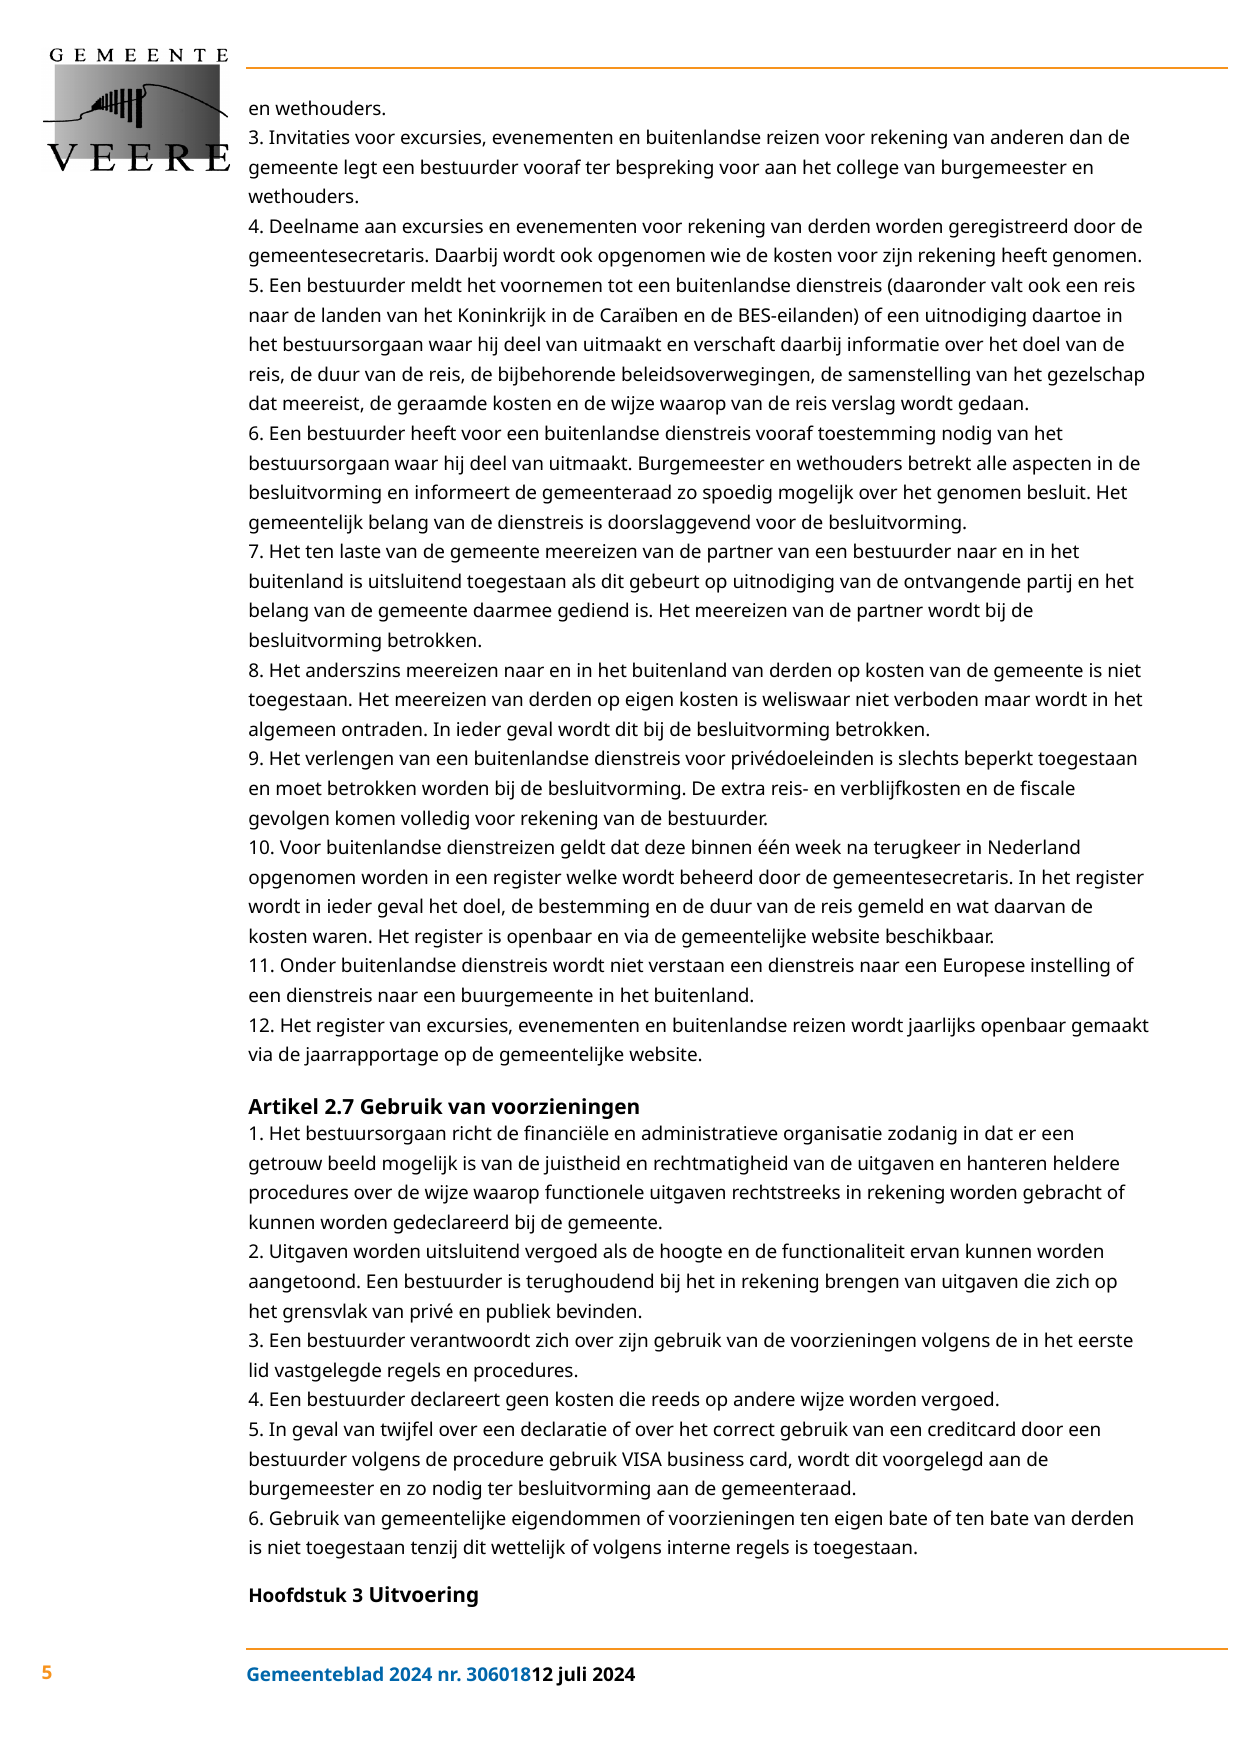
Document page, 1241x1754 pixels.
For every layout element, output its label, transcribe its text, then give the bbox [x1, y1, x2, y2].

text en wethouders. [248, 95, 1152, 121]
text 9. Het verlengen van een buitenlandse dienstreis voor privédoeleinden is slechts beperkt toegestaan en moet betrokken worden bij de besluitvorming. De extra reis- en verblijfkosten en de fiscale gevolgen komen volledig voor rekening van de bestuurder. [248, 746, 1152, 831]
text 5. Een bestuurder meldt het voornemen tot een buitenlandse dienstreis (daaronder valt ook een reis naar de landen van het Koninkrijk in de Caraïben en de BES-eilanden) of een uitnodiging daartoe in het bestuursorgaan waar hij deel van uitmaakt en verschaft daarbij informatie over het doel van de reis, de duur van de reis, de bijbehorende beleidsoverwegingen, de samenstelling van het gezelschap dat meereist, de geraamde kosten en de wijze waarop van de reis verslag wordt gedaan. [248, 272, 1152, 416]
text 4. Een bestuurder declareert geen kosten die reeds op andere wijze worden vergoed. [248, 1387, 1152, 1412]
text 2. Uitgaven worden uitsluitend vergoed als de hoogte en de functionaliteit ervan kunnen worden aangetoond. Een bestuurder is terughoudend bij het in rekening brengen van uitgaven die zich op het grensvlak van privé en publiek bevinden. [248, 1239, 1152, 1323]
text 7. Het ten laste van de gemeente meereizen van de partner van een bestuurder naar en in het buitenland is uitsluitend toegestaan als dit gebeurt op uitnodiging van de ontvangende partij en het belang van de gemeente daarmee gediend is. Het meereizen van de partner wordt bij de besluitvorming betrokken. [248, 538, 1152, 653]
text 8. Het anderszins meereizen naar en in het buitenland van derden op kosten van de gemeente is niet toegestaan. Het meereizen van derden op eigen kosten is weliswaar niet verboden maar wordt in het algemeen ontraden. In ieder geval wordt dit bij de besluitvorming betrokken. [248, 657, 1152, 742]
text 12. Het register van excursies, evenementen en buitenlandse reizen wordt jaarlijks openbaar gemaakt via de jaarrapportage op de gemeentelijke website. [248, 1012, 1152, 1067]
text 10. Voor buitenlandse dienstreizen geldt dat deze binnen één week na terugkeer in Nederland opgenomen worden in een register welke wordt beheerd door de gemeentesecretaris. In het register wordt in ieder geval het doel, de bestemming en de duur van de reis gemeld en wat daarvan de kosten waren. Het register is openbaar en via de gemeentelijke website beschikbaar. [248, 834, 1152, 949]
text 3. Invitaties voor excursies, evenementen en buitenlandse reizen voor rekening van anderen dan de gemeente legt een bestuurder vooraf ter bespreking voor aan het college van burgemeester en wethouders. [248, 124, 1152, 209]
text Artikel 2.7 Gebruik van voorzieningen [248, 1092, 1152, 1120]
text 6. Een bestuurder heeft voor een buitenlandse dienstreis vooraf toestemming nodig van het bestuursorgaan waar hij deel van uitmaakt. Burgemeester en wethouders betrekt alle aspecten in de besluitvorming en informeert de gemeenteraad zo spoedig mogelijk over het genomen besluit. Het gemeentelijk belang van de dienstreis is doorslaggevend voor de besluitvorming. [248, 420, 1152, 535]
text Hoofdstuk 3 Uitvoering [248, 1580, 1152, 1608]
text 5. In geval van twijfel over een declaratie of over het correct gebruik van een creditcard door een bestuurder volgens de procedure gebruik VISA business card, wordt dit voorgelegd aan de burgemeester en zo nodig ter besluitvorming aan de gemeenteraad. [248, 1416, 1152, 1501]
picture [41, 47, 231, 172]
text 3. Een bestuurder verantwoordt zich over zijn gebruik van de voorzieningen volgens de in het eerste lid vastgelegde regels en procedures. [248, 1327, 1152, 1383]
text 6. Gebruik van gemeentelijke eigendommen of voorzieningen ten eigen bate of ten bate van derden is niet toegestaan tenzij dit wettelijk of volgens interne regels is toegestaan. [248, 1505, 1152, 1560]
text 4. Deelname aan excursies en evenementen voor rekening van derden worden geregistreerd door de gemeentesecretaris. Daarbij wordt ook opgenomen wie de kosten voor zijn rekening heeft genomen. [248, 213, 1152, 268]
text 1. Het bestuursorgaan richt de financiële en administratieve organisatie zodanig in dat er een getrouw beeld mogelijk is van de juistheid en rechtmatigheid van de uitgaven en hanteren heldere procedures over de wijze waarop functionele uitgaven rechtstreeks in rekening worden gebracht of kunnen worden gedeclareerd bij de gemeente. [248, 1120, 1152, 1235]
text 11. Onder buitenlandse dienstreis wordt niet verstaan een dienstreis naar een Europese instelling of een dienstreis naar een buurgemeente in het buitenland. [248, 953, 1152, 1008]
